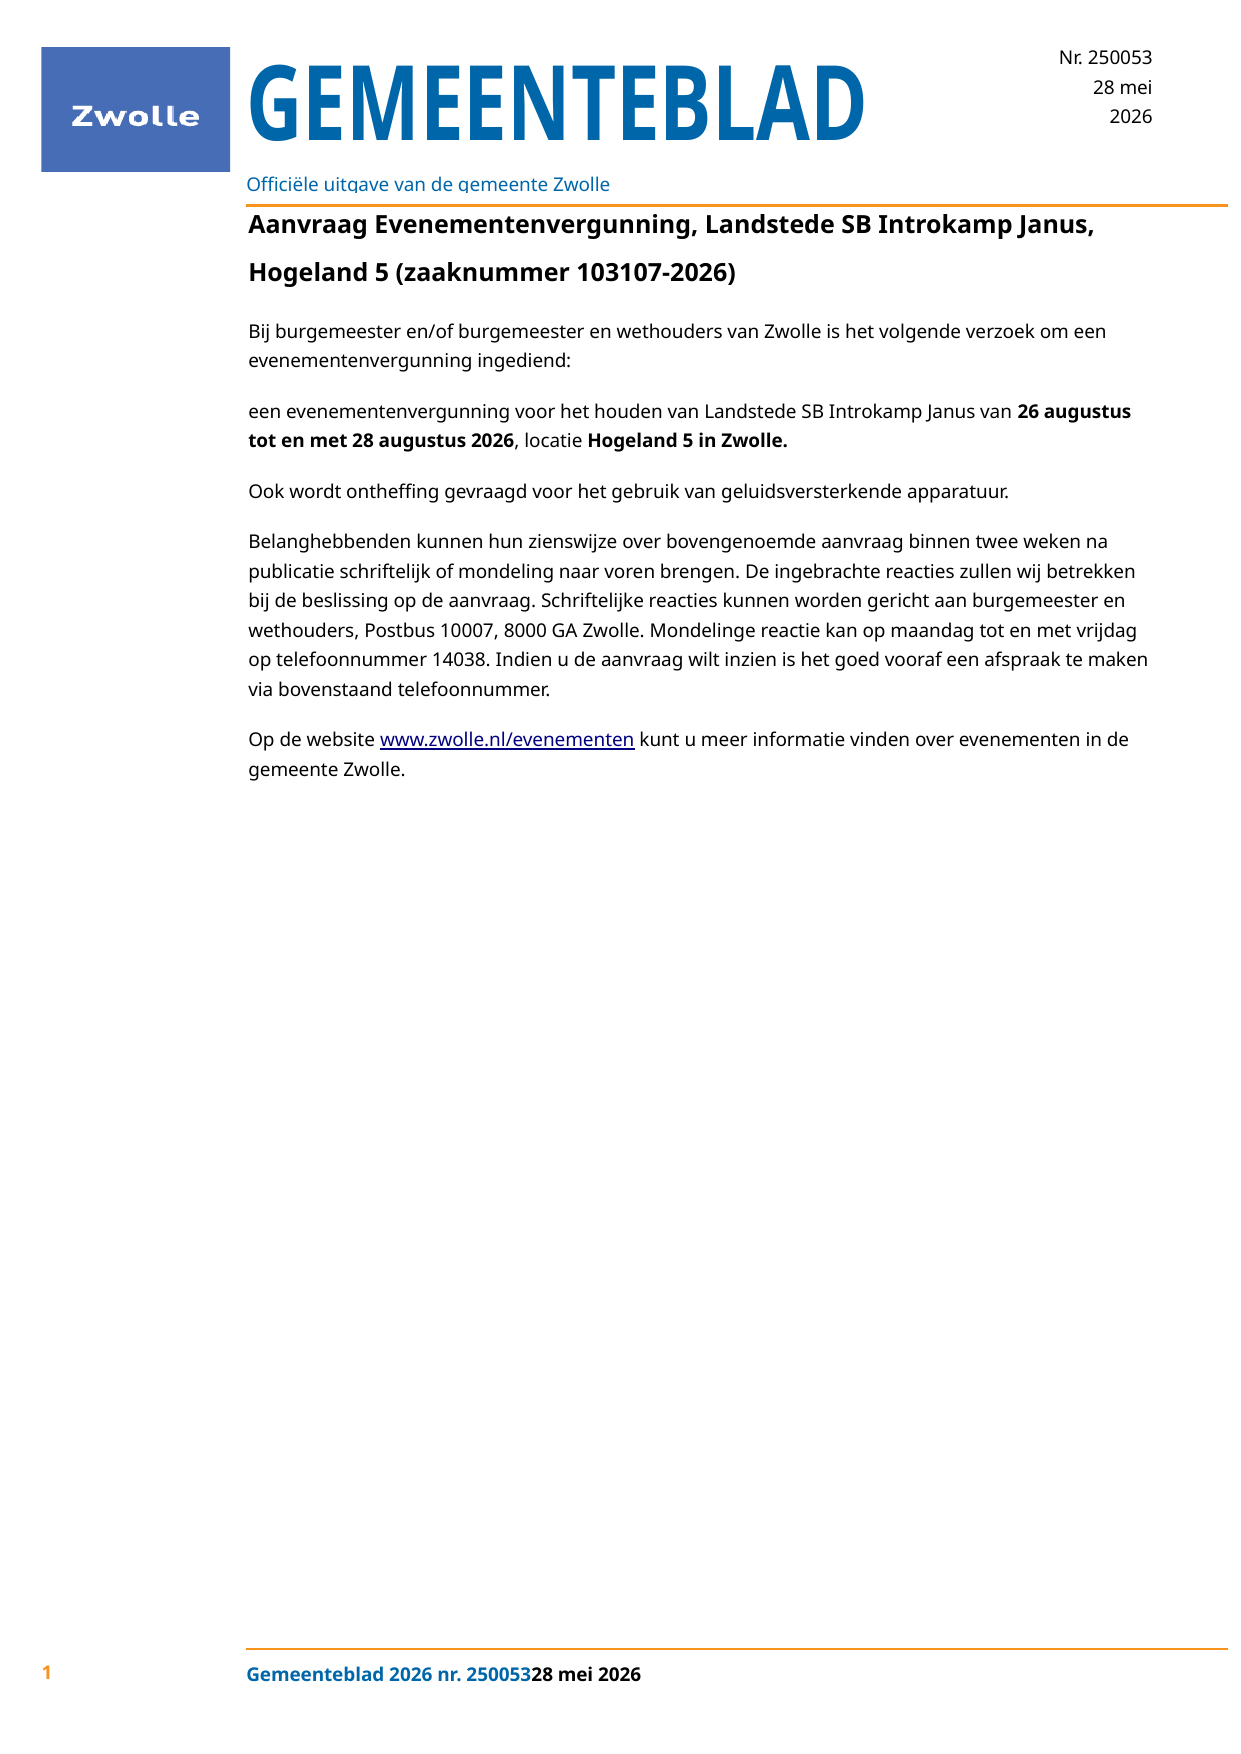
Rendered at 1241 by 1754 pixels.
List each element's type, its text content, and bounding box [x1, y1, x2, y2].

picture [41, 47, 231, 172]
text Aanvraag Evenementenvergunning, Landstede SB Introkamp Janus, Hogeland 5 (zaaknummer 103107-2026) [248, 207, 1152, 288]
text Ook wordt ontheffing gevraagd voor het gebruik van geluidsversterkende apparatuur. [248, 478, 1152, 504]
text Bij burgemeester en/of burgemeester en wethouders van Zwolle is het volgende verzoek om een evenementenvergunning ingediend: [248, 318, 1152, 373]
text een evenementenvergunning voor het houden van Landstede SB Introkamp Janus van 26 augustus tot en met 28 augustus 2026, locatie Hogeland 5 in Zwolle. [248, 398, 1152, 453]
text Belanghebbenden kunnen hun zienswijze over bovengenoemde aanvraag binnen twee weken na publicatie schriftelijk of mondeling naar voren brengen. De ingebrachte reacties zullen wij betrekken bij de beslissing op de aanvraag. Schriftelijke reacties kunnen worden gericht aan burgemeester en wethouders, Postbus 10007, 8000 GA Zwolle. Mondelinge reactie kan op maandag tot en met vrijdag op telefoonnummer 14038. Indien u de aanvraag wilt inzien is het goed vooraf een afspraak te maken via bovenstaand telefoonnummer. [248, 528, 1152, 702]
text Op de website www.zwolle.nl/evenementen kunt u meer informatie vinden over evenementen in de gemeente Zwolle. [248, 727, 1152, 782]
